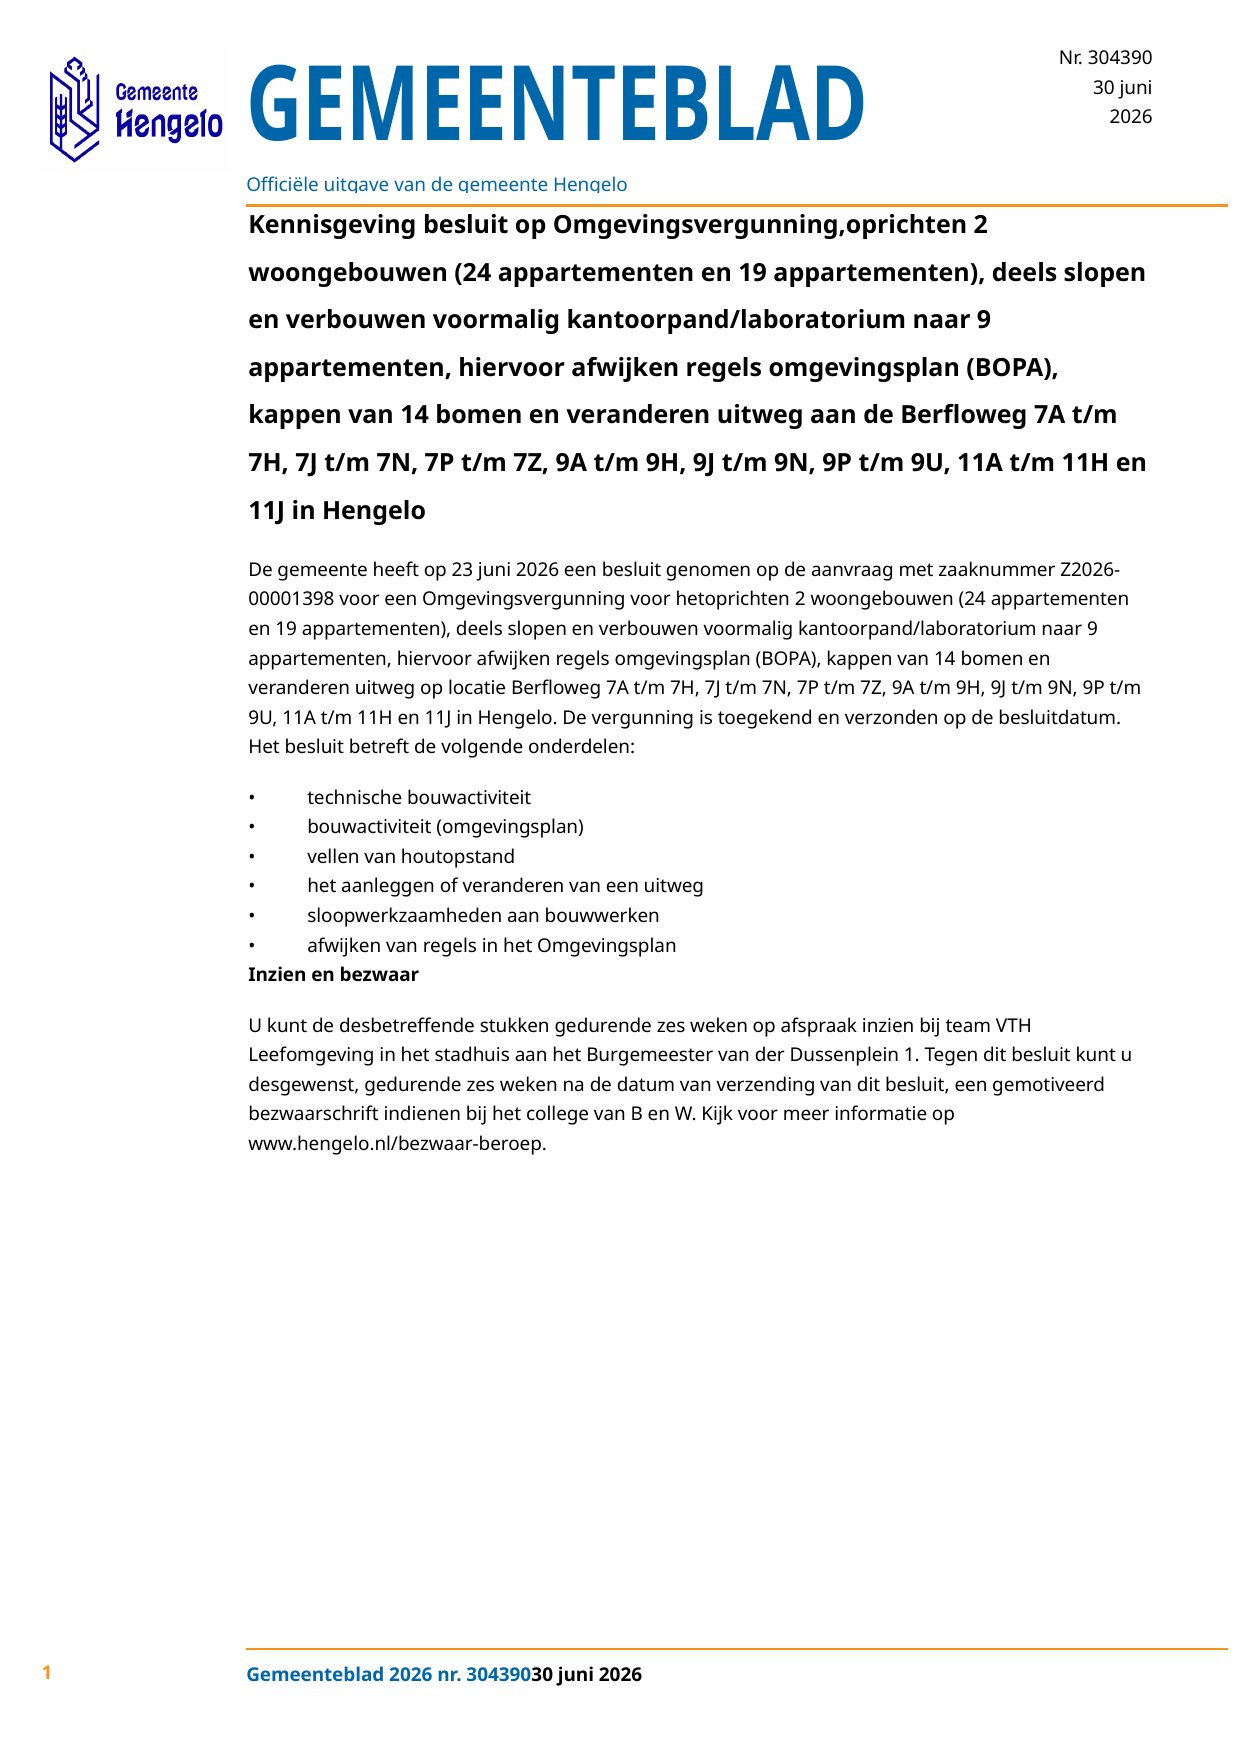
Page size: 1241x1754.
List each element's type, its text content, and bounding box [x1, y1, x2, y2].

list bouwactiviteit (omgevingsplan) [248, 813, 1152, 839]
text U kunt de desbetreffende stukken gedurende zes weken op afspraak inzien bij team VTH Leefomgeving in het stadhuis aan het Burgemeester van der Dussenplein 1. Tegen dit besluit kunt u desgewenst, gedurende zes weken na de datum van verzending van dit besluit, een gemotiveerd bezwaarschrift indienen bij het college van B en W. Kijk voor meer informatie op www.hengelo.nl/bezwaar-beroep. [248, 1012, 1152, 1156]
text De gemeente heeft op 23 juni 2026 een besluit genomen op de aanvraag met zaaknummer Z2026-00001398 voor een Omgevingsvergunning voor hetoprichten 2 woongebouwen (24 appartementen en 19 appartementen), deels slopen en verbouwen voormalig kantoorpand/laboratorium naar 9 appartementen, hiervoor afwijken regels omgevingsplan (BOPA), kappen van 14 bomen en veranderen uitweg op locatie Berfloweg 7A t/m 7H, 7J t/m 7N, 7P t/m 7Z, 9A t/m 9H, 9J t/m 9N, 9P t/m 9U, 11A t/m 11H en 11J in Hengelo. De vergunning is toegekend en verzonden op de besluitdatum. Het besluit betreft de volgende onderdelen: [248, 556, 1152, 759]
picture [41, 47, 231, 172]
list het aanleggen of veranderen van een uitweg [248, 873, 1152, 898]
list sloopwerkzaamheden aan bouwwerken [248, 902, 1152, 928]
list afwijken van regels in het Omgevingsplan [248, 932, 1152, 957]
text Inzien en bezwaar [248, 961, 1152, 987]
text Kennisgeving besluit op Omgevingsvergunning,oprichten 2 woongebouwen (24 appartementen en 19 appartementen), deels slopen en verbouwen voormalig kantoorpand/laboratorium naar 9 appartementen, hiervoor afwijken regels omgevingsplan (BOPA), kappen van 14 bomen en veranderen uitweg aan de Berfloweg 7A t/m 7H, 7J t/m 7N, 7P t/m 7Z, 9A t/m 9H, 9J t/m 9N, 9P t/m 9U, 11A t/m 11H en 11J in Hengelo [248, 207, 1152, 526]
list technische bouwactiviteit [248, 784, 1152, 809]
list vellen van houtopstand [248, 843, 1152, 869]
